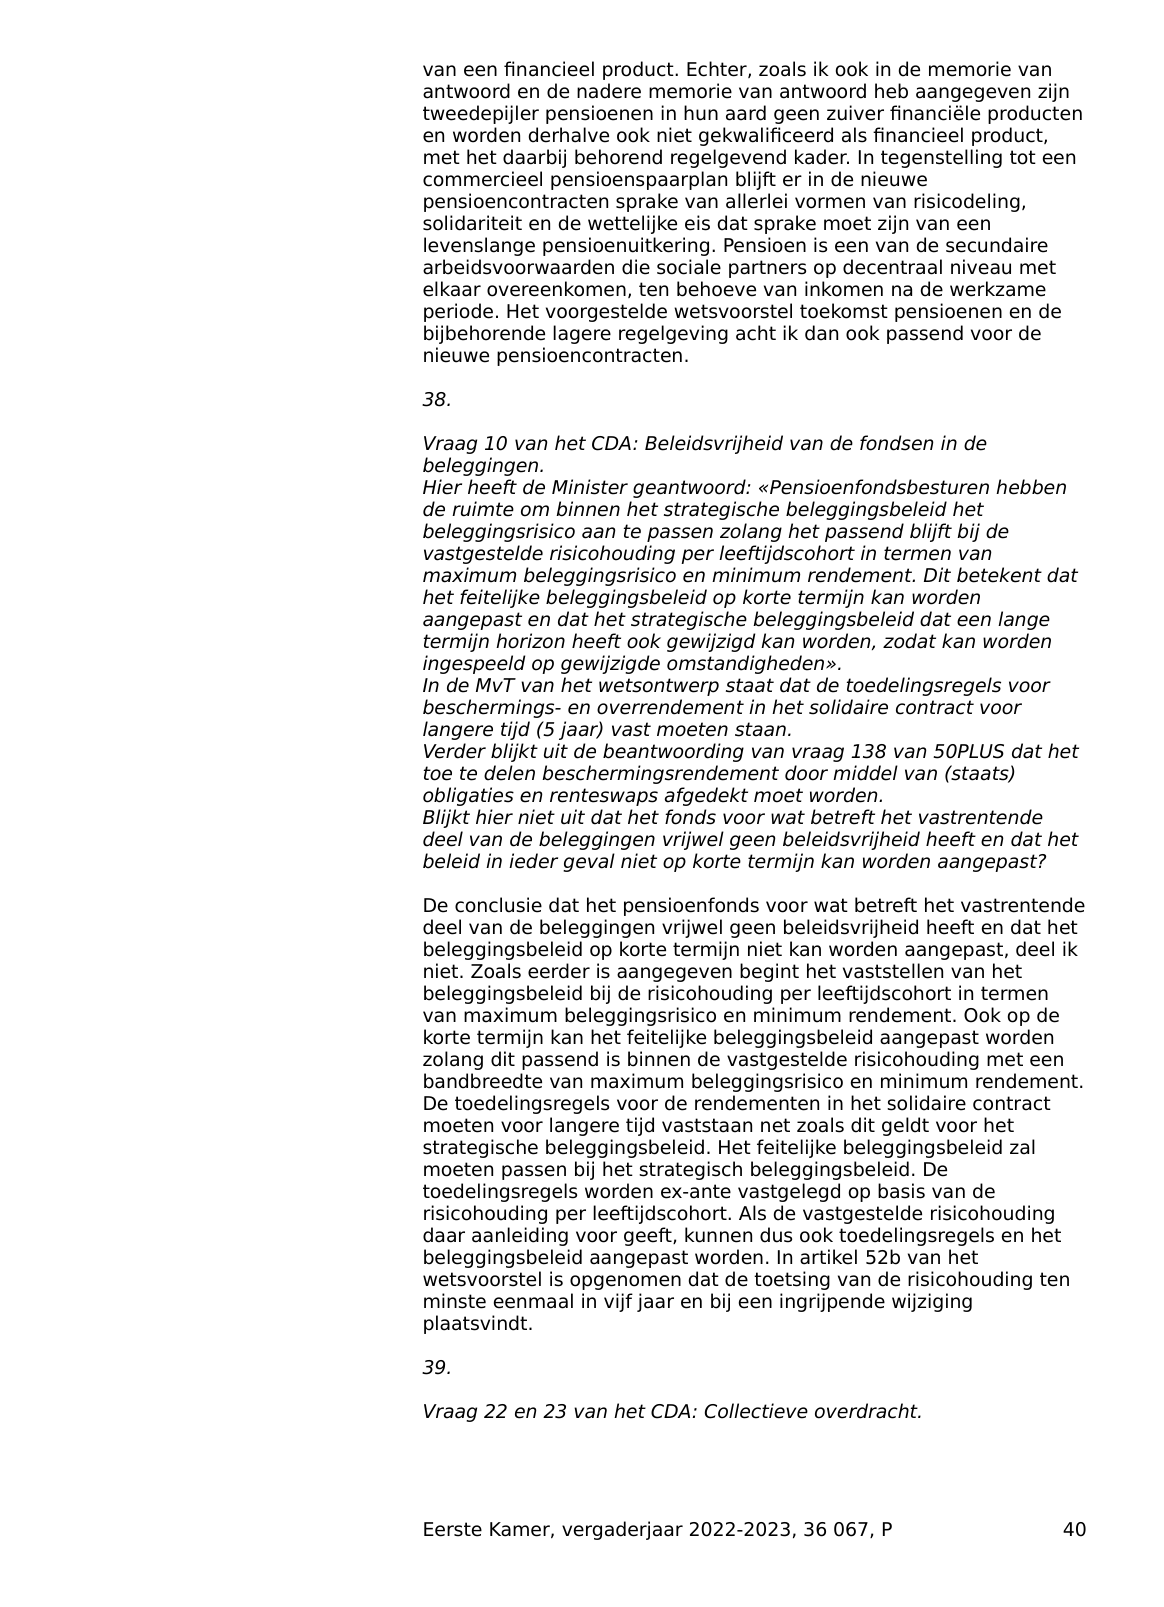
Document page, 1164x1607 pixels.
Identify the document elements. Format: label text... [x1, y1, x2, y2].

text van een financieel product. Echter, zoals ik ook in de memorie van antwoord en de nadere memorie van antwoord heb aangegeven zijn tweedepijler pensioenen in hun aard geen zuiver financiële producten en worden derhalve ook niet gekwalificeerd als financieel product, met het daarbij behorend regelgevend kader. In tegenstelling tot een commercieel pensioenspaarplan blijft er in de nieuwe pensioencontracten sprake van allerlei vormen van risicodeling, solidariteit en de wettelijke eis dat sprake moet zijn van een levenslange pensioenuitkering. Pensioen is een van de secundaire arbeidsvoorwaarden die sociale partners op decentraal niveau met elkaar overeenkomen, ten behoeve van inkomen na de werkzame periode. Het voorgestelde wetsvoorstel toekomst pensioenen en de bijbehorende lagere regelgeving acht ik dan ook passend voor de nieuwe pensioencontracten. [422, 59, 1087, 367]
text In de MvT van het wetsontwerp staat dat de toedelingsregels voor beschermings- en overrendement in het solidaire contract voor langere tijd (5 jaar) vast moeten staan. [422, 675, 1087, 741]
text Vraag 10 van het CDA: Beleidsvrijheid van de fondsen in de beleggingen. [422, 433, 1087, 477]
subtitle 38. [422, 389, 1087, 411]
text Verder blijkt uit de beantwoording van vraag 138 van 50PLUS dat het toe te delen beschermingsrendement door middel van (staats) obligaties en renteswaps afgedekt moet worden. [422, 741, 1087, 807]
text Blijkt hier niet uit dat het fonds voor wat betreft het vastrentende deel van de beleggingen vrijwel geen beleidsvrijheid heeft en dat het beleid in ieder geval niet op korte termijn kan worden aangepast? [422, 807, 1087, 873]
text Hier heeft de Minister geantwoord: «Pensioenfondsbesturen hebben de ruimte om binnen het strategische beleggingsbeleid het beleggingsrisico aan te passen zolang het passend blijft bij de vastgestelde risicohouding per leeftijdscohort in termen van maximum beleggingsrisico en minimum rendement. Dit betekent dat het feitelijke beleggingsbeleid op korte termijn kan worden aangepast en dat het strategische beleggingsbeleid dat een lange termijn horizon heeft ook gewijzigd kan worden, zodat kan worden ingespeeld op gewijzigde omstandigheden». [422, 477, 1087, 675]
subtitle 39. [422, 1357, 1087, 1379]
text De conclusie dat het pensioenfonds voor wat betreft het vastrentende deel van de beleggingen vrijwel geen beleidsvrijheid heeft en dat het beleggingsbeleid op korte termijn niet kan worden aangepast, deel ik niet. Zoals eerder is aangegeven begint het vaststellen van het beleggingsbeleid bij de risicohouding per leeftijdscohort in termen van maximum beleggingsrisico en minimum rendement. Ook op de korte termijn kan het feitelijke beleggingsbeleid aangepast worden zolang dit passend is binnen de vastgestelde risicohouding met een bandbreedte van maximum beleggingsrisico en minimum rendement. De toedelingsregels voor de rendementen in het solidaire contract moeten voor langere tijd vaststaan net zoals dit geldt voor het strategische beleggingsbeleid. Het feitelijke beleggingsbeleid zal moeten passen bij het strategisch beleggingsbeleid. De toedelingsregels worden ex-ante vastgelegd op basis van de risicohouding per leeftijdscohort. Als de vastgestelde risicohouding daar aanleiding voor geeft, kunnen dus ook toedelingsregels en het beleggingsbeleid aangepast worden. In artikel 52b van het wetsvoorstel is opgenomen dat de toetsing van de risicohouding ten minste eenmaal in vijf jaar en bij een ingrijpende wijziging plaatsvindt. [422, 895, 1087, 1334]
text Vraag 22 en 23 van het CDA: Collectieve overdracht. [422, 1401, 1087, 1423]
